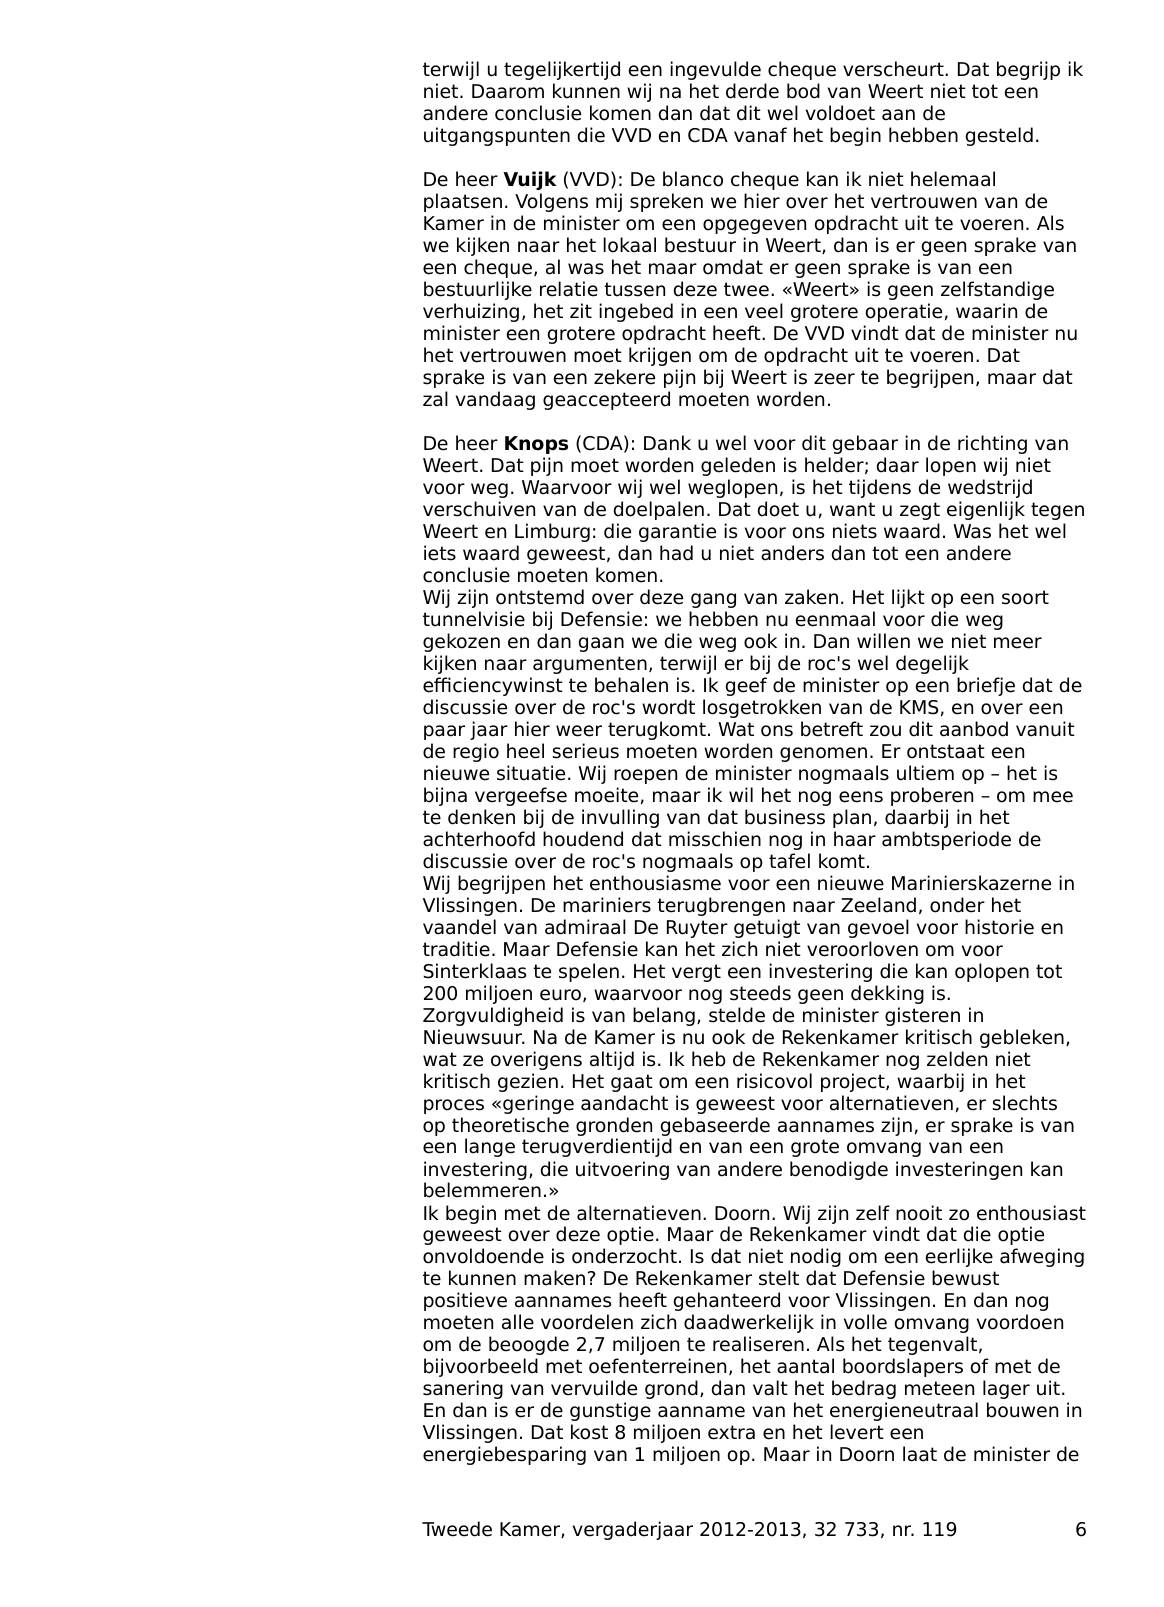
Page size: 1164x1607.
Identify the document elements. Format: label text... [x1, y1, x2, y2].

text Wij zijn ontstemd over deze gang van zaken. Het lijkt op een soort tunnelvisie bij Defensie: we hebben nu eenmaal voor die weg gekozen en dan gaan we die weg ook in. Dan willen we niet meer kijken naar argumenten, terwijl er bij de roc's wel degelijk efficiencywinst te behalen is. Ik geef de minister op een briefje dat de discussie over de roc's wordt losgetrokken van de KMS, en over een paar jaar hier weer terugkomt. Wat ons betreft zou dit aanbod vanuit de regio heel serieus moeten worden genomen. Er ontstaat een nieuwe situatie. Wij roepen de minister nogmaals ultiem op – het is bijna vergeefse moeite, maar ik wil het nog eens proberen – om mee te denken bij de invulling van dat business plan, daarbij in het achterhoofd houdend dat misschien nog in haar ambtsperiode de discussie over de roc's nogmaals op tafel komt. [422, 587, 1087, 873]
text De heer Knops (CDA): Dank u wel voor dit gebaar in de richting van Weert. Dat pijn moet worden geleden is helder; daar lopen wij niet voor weg. Waarvoor wij wel weglopen, is het tijdens de wedstrijd verschuiven van de doelpalen. Dat doet u, want u zegt eigenlijk tegen Weert en Limburg: die garantie is voor ons niets waard. Was het wel iets waard geweest, dan had u niet anders dan tot een andere conclusie moeten komen. [422, 433, 1087, 587]
text De heer Vuijk (VVD): De blanco cheque kan ik niet helemaal plaatsen. Volgens mij spreken we hier over het vertrouwen van de Kamer in de minister om een opgegeven opdracht uit te voeren. Als we kijken naar het lokaal bestuur in Weert, dan is er geen sprake van een cheque, al was het maar omdat er geen sprake is van een bestuurlijke relatie tussen deze twee. «Weert» is geen zelfstandige verhuizing, het zit ingebed in een veel grotere operatie, waarin de minister een grotere opdracht heeft. De VVD vindt dat de minister nu het vertrouwen moet krijgen om de opdracht uit te voeren. Dat sprake is van een zekere pijn bij Weert is zeer te begrijpen, maar dat zal vandaag geaccepteerd moeten worden. [422, 169, 1087, 411]
text Ik begin met de alternatieven. Doorn. Wij zijn zelf nooit zo enthousiast geweest over deze optie. Maar de Rekenkamer vindt dat die optie onvoldoende is onderzocht. Is dat niet nodig om een eerlijke afweging te kunnen maken? De Rekenkamer stelt dat Defensie bewust positieve aannames heeft gehanteerd voor Vlissingen. En dan nog moeten alle voordelen zich daadwerkelijk in volle omvang voordoen om de beoogde 2,7 miljoen te realiseren. Als het tegenvalt, bijvoorbeeld met oefenterreinen, het aantal boordslapers of met de sanering van vervuilde grond, dan valt het bedrag meteen lager uit. En dan is er de gunstige aanname van het energieneutraal bouwen in Vlissingen. Dat kost 8 miljoen extra en het levert een energiebesparing van 1 miljoen op. Maar in Doorn laat de minister de [422, 1202, 1087, 1466]
text Wij begrijpen het enthousiasme voor een nieuwe Marinierskazerne in Vlissingen. De mariniers terugbrengen naar Zeeland, onder het vaandel van admiraal De Ruyter getuigt van gevoel voor historie en traditie. Maar Defensie kan het zich niet veroorloven om voor Sinterklaas te spelen. Het vergt een investering die kan oplopen tot 200 miljoen euro, waarvoor nog steeds geen dekking is. Zorgvuldigheid is van belang, stelde de minister gisteren in Nieuwsuur. Na de Kamer is nu ook de Rekenkamer kritisch gebleken, wat ze overigens altijd is. Ik heb de Rekenkamer nog zelden niet kritisch gezien. Het gaat om een risicovol project, waarbij in het proces «geringe aandacht is geweest voor alternatieven, er slechts op theoretische gronden gebaseerde aannames zijn, er sprake is van een lange terugverdientijd en van een grote omvang van een investering, die uitvoering van andere benodigde investeringen kan belemmeren.» [422, 873, 1087, 1202]
text terwijl u tegelijkertijd een ingevulde cheque verscheurt. Dat begrijp ik niet. Daarom kunnen wij na het derde bod van Weert niet tot een andere conclusie komen dan dat dit wel voldoet aan de uitgangspunten die VVD en CDA vanaf het begin hebben gesteld. [422, 59, 1087, 147]
